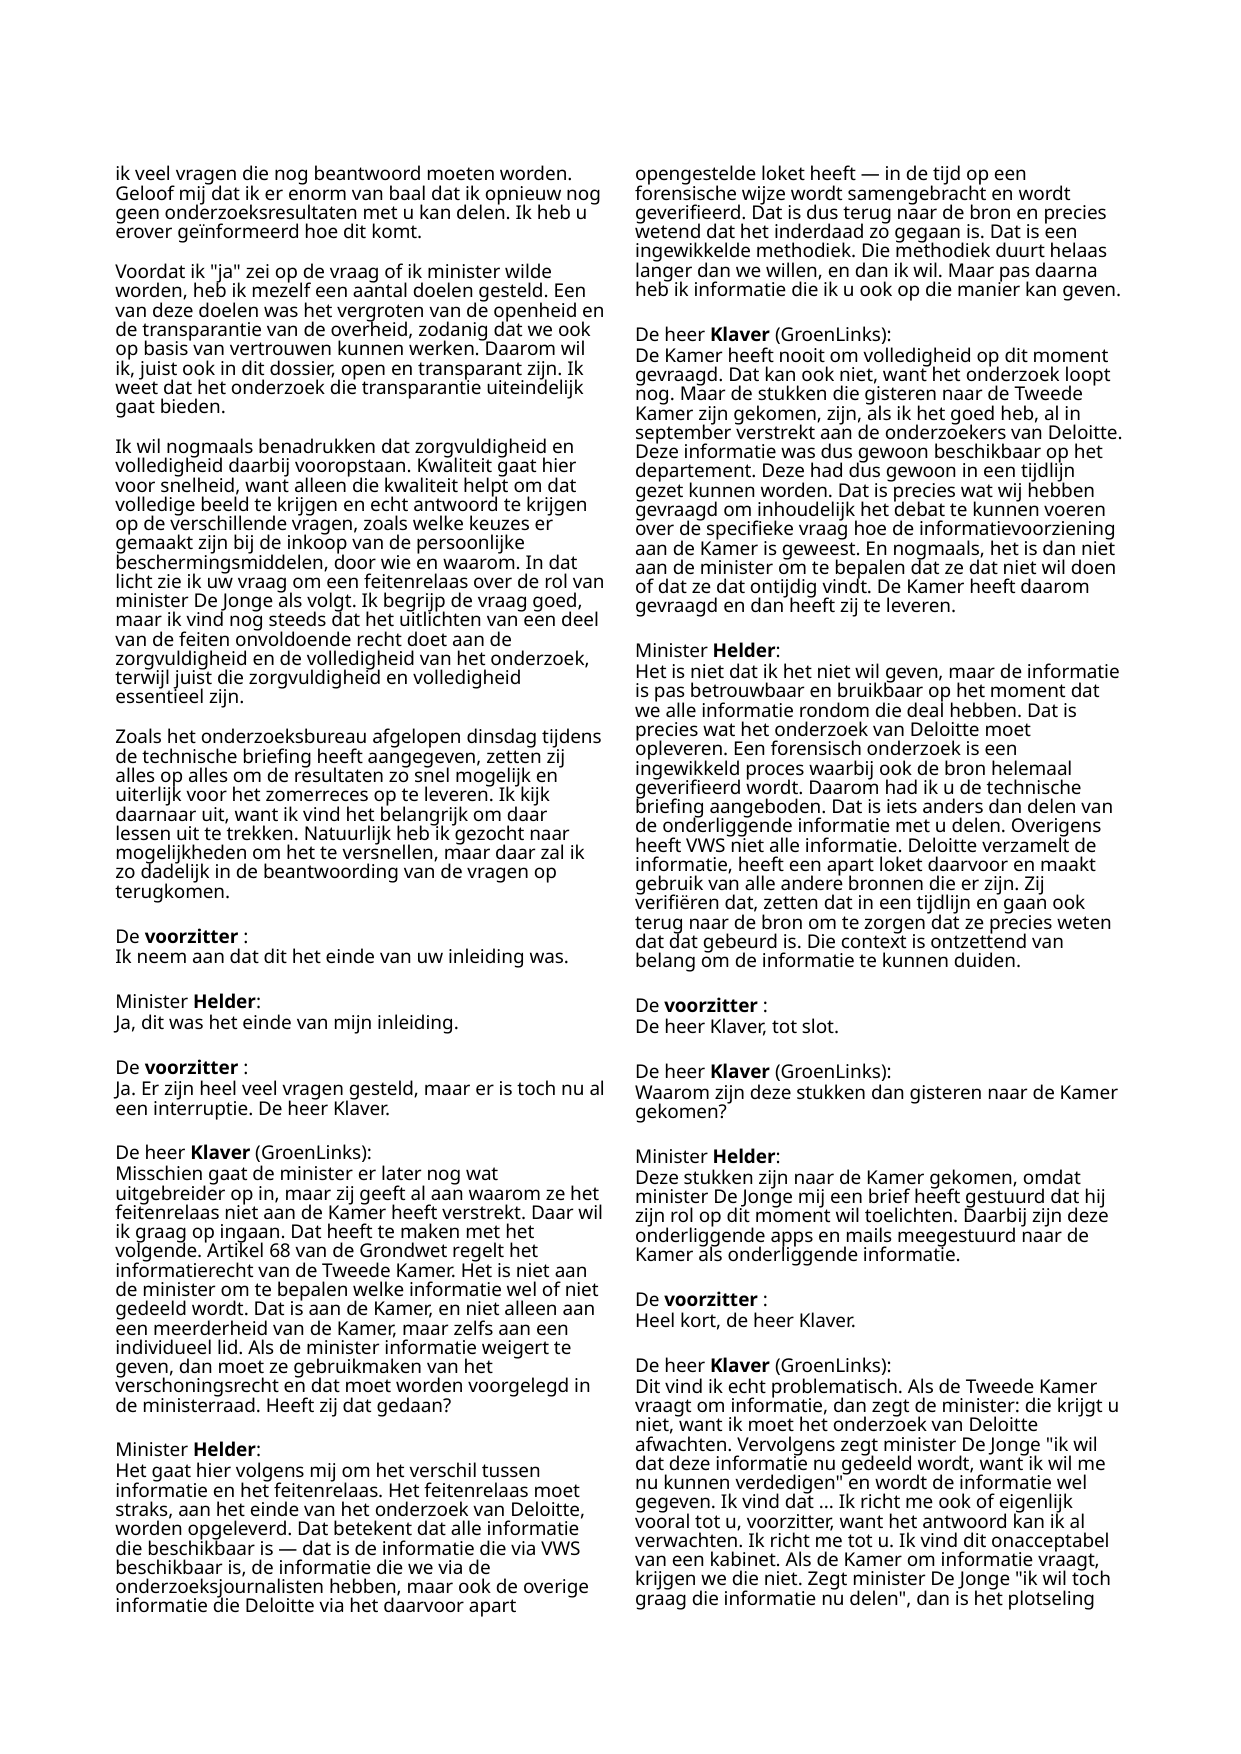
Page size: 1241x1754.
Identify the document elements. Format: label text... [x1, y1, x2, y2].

text Minister Helder: [115, 1437, 605, 1462]
text ik veel vragen die nog beantwoord moeten worden. Geloof mij dat ik er enorm van baal dat ik opnieuw nog geen onderzoeksresultaten met u kan delen. Ik heb u erover geïnformeerd hoe dit komt. [115, 165, 605, 242]
text Minister Helder: [635, 637, 1125, 663]
text Het gaat hier volgens mij om het verschil tussen informatie en het feitenrelaas. Het feitenrelaas moet straks, aan het einde van het onderzoek van Deloitte, worden opgeleverd. Dat betekent dat alle informatie die beschikbaar is — dat is de informatie die via VWS beschikbaar is, de informatie die we via de onderzoeksjournalisten hebben, maar ook de overige informatie die Deloitte via het daarvoor apart [115, 1462, 605, 1617]
text Het is niet dat ik het niet wil geven, maar de informatie is pas betrouwbaar en bruikbaar op het moment dat we alle informatie rondom die deal hebben. Dat is precies wat het onderzoek van Deloitte moet opleveren. Een forensisch onderzoek is een ingewikkeld proces waarbij ook de bron helemaal geverifieerd wordt. Daarom had ik u de technische briefing aangeboden. Dat is iets anders dan delen van de onderliggende informatie met u delen. Overigens heeft VWS niet alle informatie. Deloitte verzamelt de informatie, heeft een apart loket daarvoor en maakt gebruik van alle andere bronnen die er zijn. Zij verifiëren dat, zetten dat in een tijdlijn en gaan ook terug naar de bron om te zorgen dat ze precies weten dat dat gebeurd is. Die context is ontzettend van belang om de informatie te kunnen duiden. [635, 663, 1125, 971]
text Minister Helder: [115, 989, 605, 1014]
text Minister Helder: [635, 1143, 1125, 1169]
text De voorzitter : [115, 1054, 605, 1080]
text Ja, dit was het einde van mijn inleiding. [115, 1014, 605, 1034]
text De heer Klaver (GroenLinks): [635, 1058, 1125, 1084]
text Ik wil nogmaals benadrukken dat zorgvuldigheid en volledigheid daarbij vooropstaan. Kwaliteit gaat hier voor snelheid, want alleen die kwaliteit helpt om dat volledige beeld te krijgen en echt antwoord te krijgen op de verschillende vragen, zoals welke keuzes er gemaakt zijn bij de inkoop van de persoonlijke beschermingsmiddelen, door wie en waarom. In dat licht zie ik uw vraag om een feitenrelaas over de rol van minister De Jonge als volgt. Ik begrijp de vraag goed, maar ik vind nog steeds dat het uitlichten van een deel van de feiten onvoldoende recht doet aan de zorgvuldigheid en de volledigheid van het onderzoek, terwijl juist die zorgvuldigheid en volledigheid essentieel zijn. [115, 438, 605, 708]
text De voorzitter : [635, 1286, 1125, 1312]
text Waarom zijn deze stukken dan gisteren naar de Kamer gekomen? [635, 1084, 1125, 1122]
text Dit vind ik echt problematisch. Als de Tweede Kamer vraagt om informatie, dan zegt de minister: die krijgt u niet, want ik moet het onderzoek van Deloitte afwachten. Vervolgens zegt minister De Jonge "ik wil dat deze informatie nu gedeeld wordt, want ik wil me nu kunnen verdedigen" en wordt de informatie wel gegeven. Ik vind dat ... Ik richt me ook of eigenlijk vooral tot u, voorzitter, want het antwoord kan ik al verwachten. Ik richt me tot u. Ik vind dit onacceptabel van een kabinet. Als de Kamer om informatie vraagt, krijgen we die niet. Zegt minister De Jonge "ik wil toch graag die informatie nu delen", dan is het plotseling [635, 1378, 1125, 1609]
text De heer Klaver (GroenLinks): [635, 321, 1125, 347]
text De heer Klaver (GroenLinks): [635, 1352, 1125, 1378]
text De heer Klaver, tot slot. [635, 1018, 1125, 1037]
text De heer Klaver (GroenLinks): [115, 1139, 605, 1165]
text Deze stukken zijn naar de Kamer gekomen, omdat minister De Jonge mij een brief heeft gestuurd dat hij zijn rol op dit moment wil toelichten. Daarbij zijn deze onderliggende apps en mails meegestuurd naar de Kamer als onderliggende informatie. [635, 1169, 1125, 1265]
text Misschien gaat de minister er later nog wat uitgebreider op in, maar zij geeft al aan waarom ze het feitenrelaas niet aan de Kamer heeft verstrekt. Daar wil ik graag op ingaan. Dat heeft te maken met het volgende. Artikel 68 van de Grondwet regelt het informatierecht van de Tweede Kamer. Het is niet aan de minister om te bepalen welke informatie wel of niet gedeeld wordt. Dat is aan de Kamer, en niet alleen aan een meerderheid van de Kamer, maar zelfs aan een individueel lid. Als de minister informatie weigert te geven, dan moet ze gebruikmaken van het verschoningsrecht en dat moet worden voorgelegd in de ministerraad. Heeft zij dat gedaan? [115, 1165, 605, 1416]
text Zoals het onderzoeksbureau afgelopen dinsdag tijdens de technische briefing heeft aangegeven, zetten zij alles op alles om de resultaten zo snel mogelijk en uiterlijk voor het zomerreces op te leveren. Ik kijk daarnaar uit, want ik vind het belangrijk om daar lessen uit te trekken. Natuurlijk heb ik gezocht naar mogelijkheden om het te versnellen, maar daar zal ik zo dadelijk in de beantwoording van de vragen op terugkomen. [115, 728, 605, 902]
text De voorzitter : [635, 992, 1125, 1018]
text Ja. Er zijn heel veel vragen gesteld, maar er is toch nu al een interruptie. De heer Klaver. [115, 1080, 605, 1119]
text Ik neem aan dat dit het einde van uw inleiding was. [115, 948, 605, 968]
text opengestelde loket heeft — in de tijd op een forensische wijze wordt samengebracht en wordt geverifieerd. Dat is dus terug naar de bron en precies wetend dat het inderdaad zo gegaan is. Dat is een ingewikkelde methodiek. Die methodiek duurt helaas langer dan we willen, en dan ik wil. Maar pas daarna heb ik informatie die ik u ook op die manier kan geven. [635, 165, 1125, 300]
text De Kamer heeft nooit om volledigheid op dit moment gevraagd. Dat kan ook niet, want het onderzoek loopt nog. Maar de stukken die gisteren naar de Tweede Kamer zijn gekomen, zijn, als ik het goed heb, al in september verstrekt aan de onderzoekers van Deloitte. Deze informatie was dus gewoon beschikbaar op het departement. Deze had dus gewoon in een tijdlijn gezet kunnen worden. Dat is precies wat wij hebben gevraagd om inhoudelijk het debat te kunnen voeren over de specifieke vraag hoe de informatievoorziening aan de Kamer is geweest. En nogmaals, het is dan niet aan de minister om te bepalen dat ze dat niet wil doen of dat ze dat ontijdig vindt. De Kamer heeft daarom gevraagd en dan heeft zij te leveren. [635, 347, 1125, 617]
text Heel kort, de heer Klaver. [635, 1312, 1125, 1331]
text Voordat ik "ja" zei op de vraag of ik minister wilde worden, heb ik mezelf een aantal doelen gesteld. Een van deze doelen was het vergroten van de openheid en de transparantie van de overheid, zodanig dat we ook op basis van vertrouwen kunnen werken. Daarom wil ik, juist ook in dit dossier, open en transparant zijn. Ik weet dat het onderzoek die transparantie uiteindelijk gaat bieden. [115, 263, 605, 417]
text De voorzitter : [115, 923, 605, 948]
